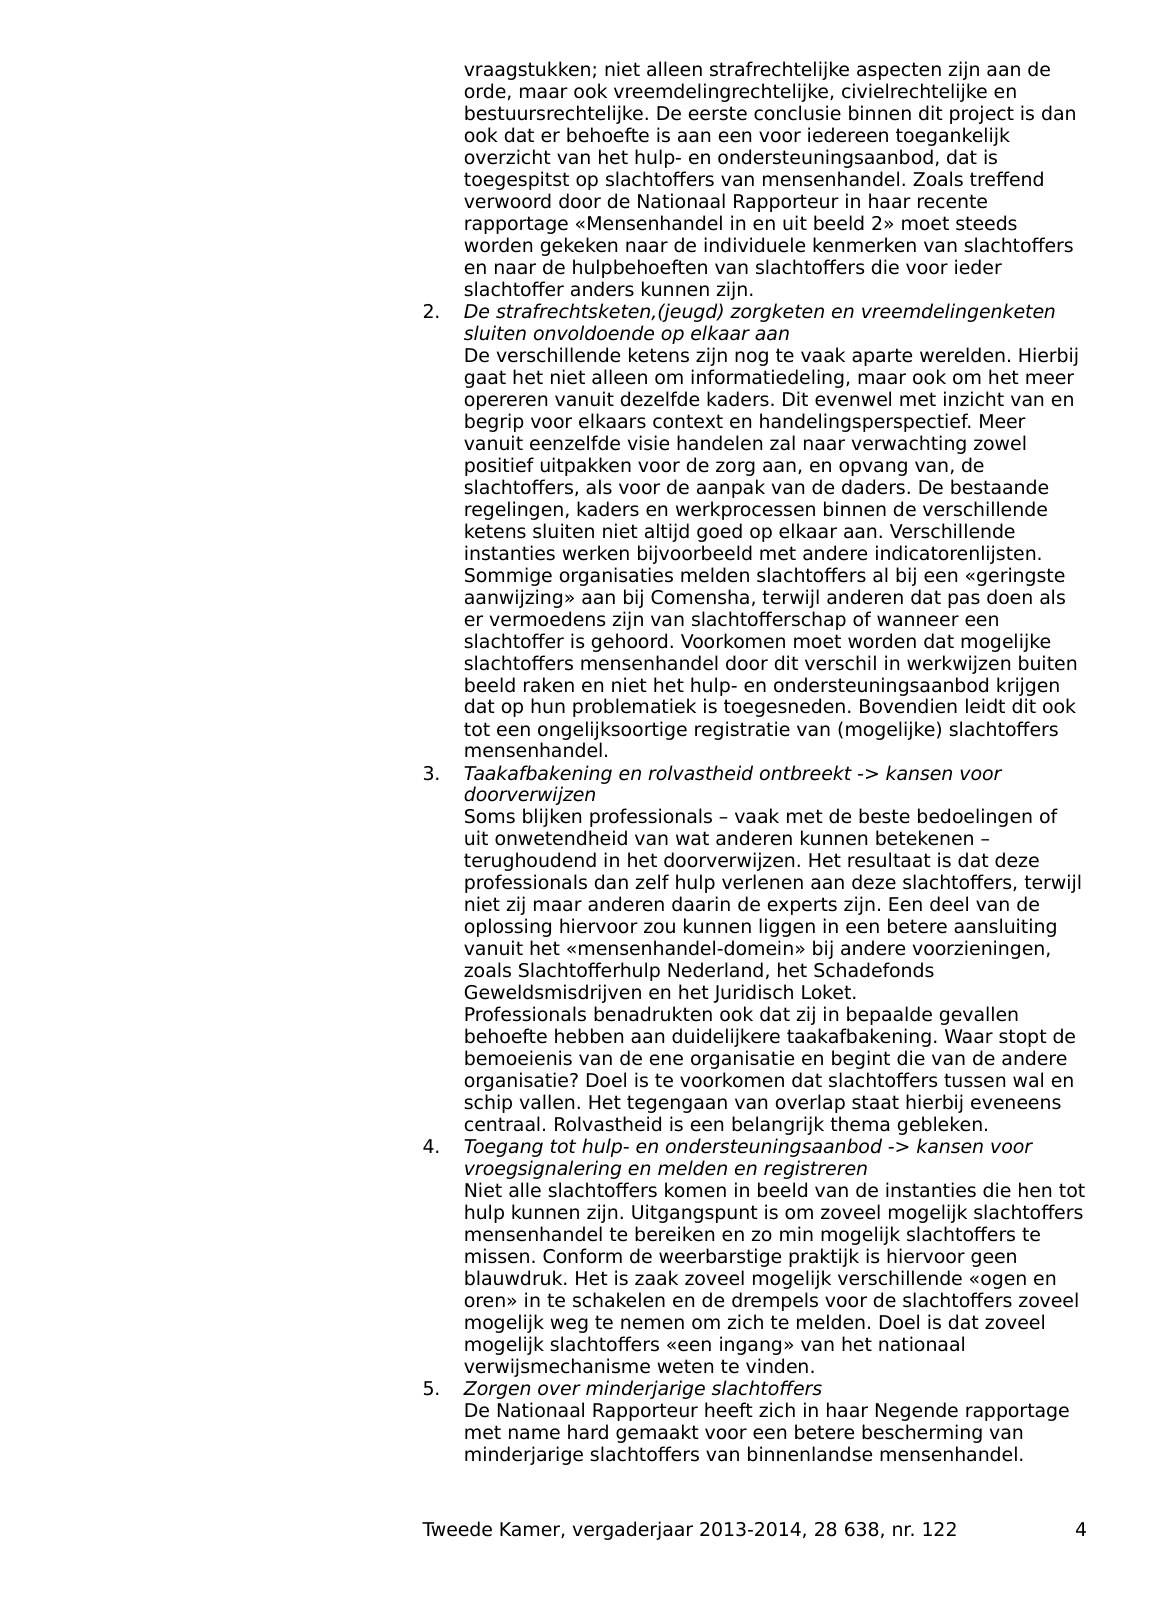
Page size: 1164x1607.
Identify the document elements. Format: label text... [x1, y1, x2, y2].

text De verschillende ketens zijn nog te vaak aparte werelden. Hierbij gaat het niet alleen om informatiedeling, maar ook om het meer opereren vanuit dezelfde kaders. Dit evenwel met inzicht van en begrip voor elkaars context en handelingsperspectief. Meer vanuit eenzelfde visie handelen zal naar verwachting zowel positief uitpakken voor de zorg aan, en opvang van, de slachtoffers, als voor de aanpak van de daders. De bestaande regelingen, kaders en werkprocessen binnen de verschillende ketens sluiten niet altijd goed op elkaar aan. Verschillende instanties werken bijvoorbeeld met andere indicatorenlijsten. Sommige organisaties melden slachtoffers al bij een «geringste aanwijzing» aan bij Comensha, terwijl anderen dat pas doen als er vermoedens zijn van slachtofferschap of wanneer een slachtoffer is gehoord. Voorkomen moet worden dat mogelijke slachtoffers mensenhandel door dit verschil in werkwijzen buiten beeld raken en niet het hulp- en ondersteuningsaanbod krijgen dat op hun problematiek is toegesneden. Bovendien leidt dit ook tot een ongelijksoortige registratie van (mogelijke) slachtoffers mensenhandel. [464, 345, 1087, 762]
text 2. De strafrechtsketen,(jeugd) zorgketen en vreemdelingenketen sluiten onvoldoende op elkaar aan [422, 301, 1087, 345]
text De Nationaal Rapporteur heeft zich in haar Negende rapportage met name hard gemaakt voor een betere bescherming van minderjarige slachtoffers van binnenlandse mensenhandel. [464, 1400, 1087, 1466]
text vraagstukken; niet alleen strafrechtelijke aspecten zijn aan de orde, maar ook vreemdelingrechtelijke, civielrechtelijke en bestuursrechtelijke. De eerste conclusie binnen dit project is dan ook dat er behoefte is aan een voor iedereen toegankelijk overzicht van het hulp- en ondersteuningsaanbod, dat is toegespitst op slachtoffers van mensenhandel. Zoals treffend verwoord door de Nationaal Rapporteur in haar recente rapportage «Mensenhandel in en uit beeld 2» moet steeds worden gekeken naar de individuele kenmerken van slachtoffers en naar de hulpbehoeften van slachtoffers die voor ieder slachtoffer anders kunnen zijn. [464, 59, 1087, 301]
text 3. Taakafbakening en rolvastheid ontbreekt -> kansen voor doorverwijzen [422, 762, 1087, 806]
text Soms blijken professionals – vaak met de beste bedoelingen of uit onwetendheid van wat anderen kunnen betekenen – terughoudend in het doorverwijzen. Het resultaat is dat deze professionals dan zelf hulp verlenen aan deze slachtoffers, terwijl niet zij maar anderen daarin de experts zijn. Een deel van de oplossing hiervoor zou kunnen liggen in een betere aansluiting vanuit het «mensenhandel-domein» bij andere voorzieningen, zoals Slachtofferhulp Nederland, het Schadefonds Geweldsmisdrijven en het Juridisch Loket. [464, 806, 1087, 1004]
text 5. Zorgen over minderjarige slachtoffers [422, 1378, 1087, 1400]
text Niet alle slachtoffers komen in beeld van de instanties die hen tot hulp kunnen zijn. Uitgangspunt is om zoveel mogelijk slachtoffers mensenhandel te bereiken en zo min mogelijk slachtoffers te missen. Conform de weerbarstige praktijk is hiervoor geen blauwdruk. Het is zaak zoveel mogelijk verschillende «ogen en oren» in te schakelen en de drempels voor de slachtoffers zoveel mogelijk weg te nemen om zich te melden. Doel is dat zoveel mogelijk slachtoffers «een ingang» van het nationaal verwijsmechanisme weten te vinden. [464, 1180, 1087, 1378]
text 4. Toegang tot hulp- en ondersteuningsaanbod -> kansen voor vroegsignalering en melden en registreren [422, 1136, 1087, 1180]
text Professionals benadrukten ook dat zij in bepaalde gevallen behoefte hebben aan duidelijkere taakafbakening. Waar stopt de bemoeienis van de ene organisatie en begint die van de andere organisatie? Doel is te voorkomen dat slachtoffers tussen wal en schip vallen. Het tegengaan van overlap staat hierbij eveneens centraal. Rolvastheid is een belangrijk thema gebleken. [464, 1004, 1087, 1136]
